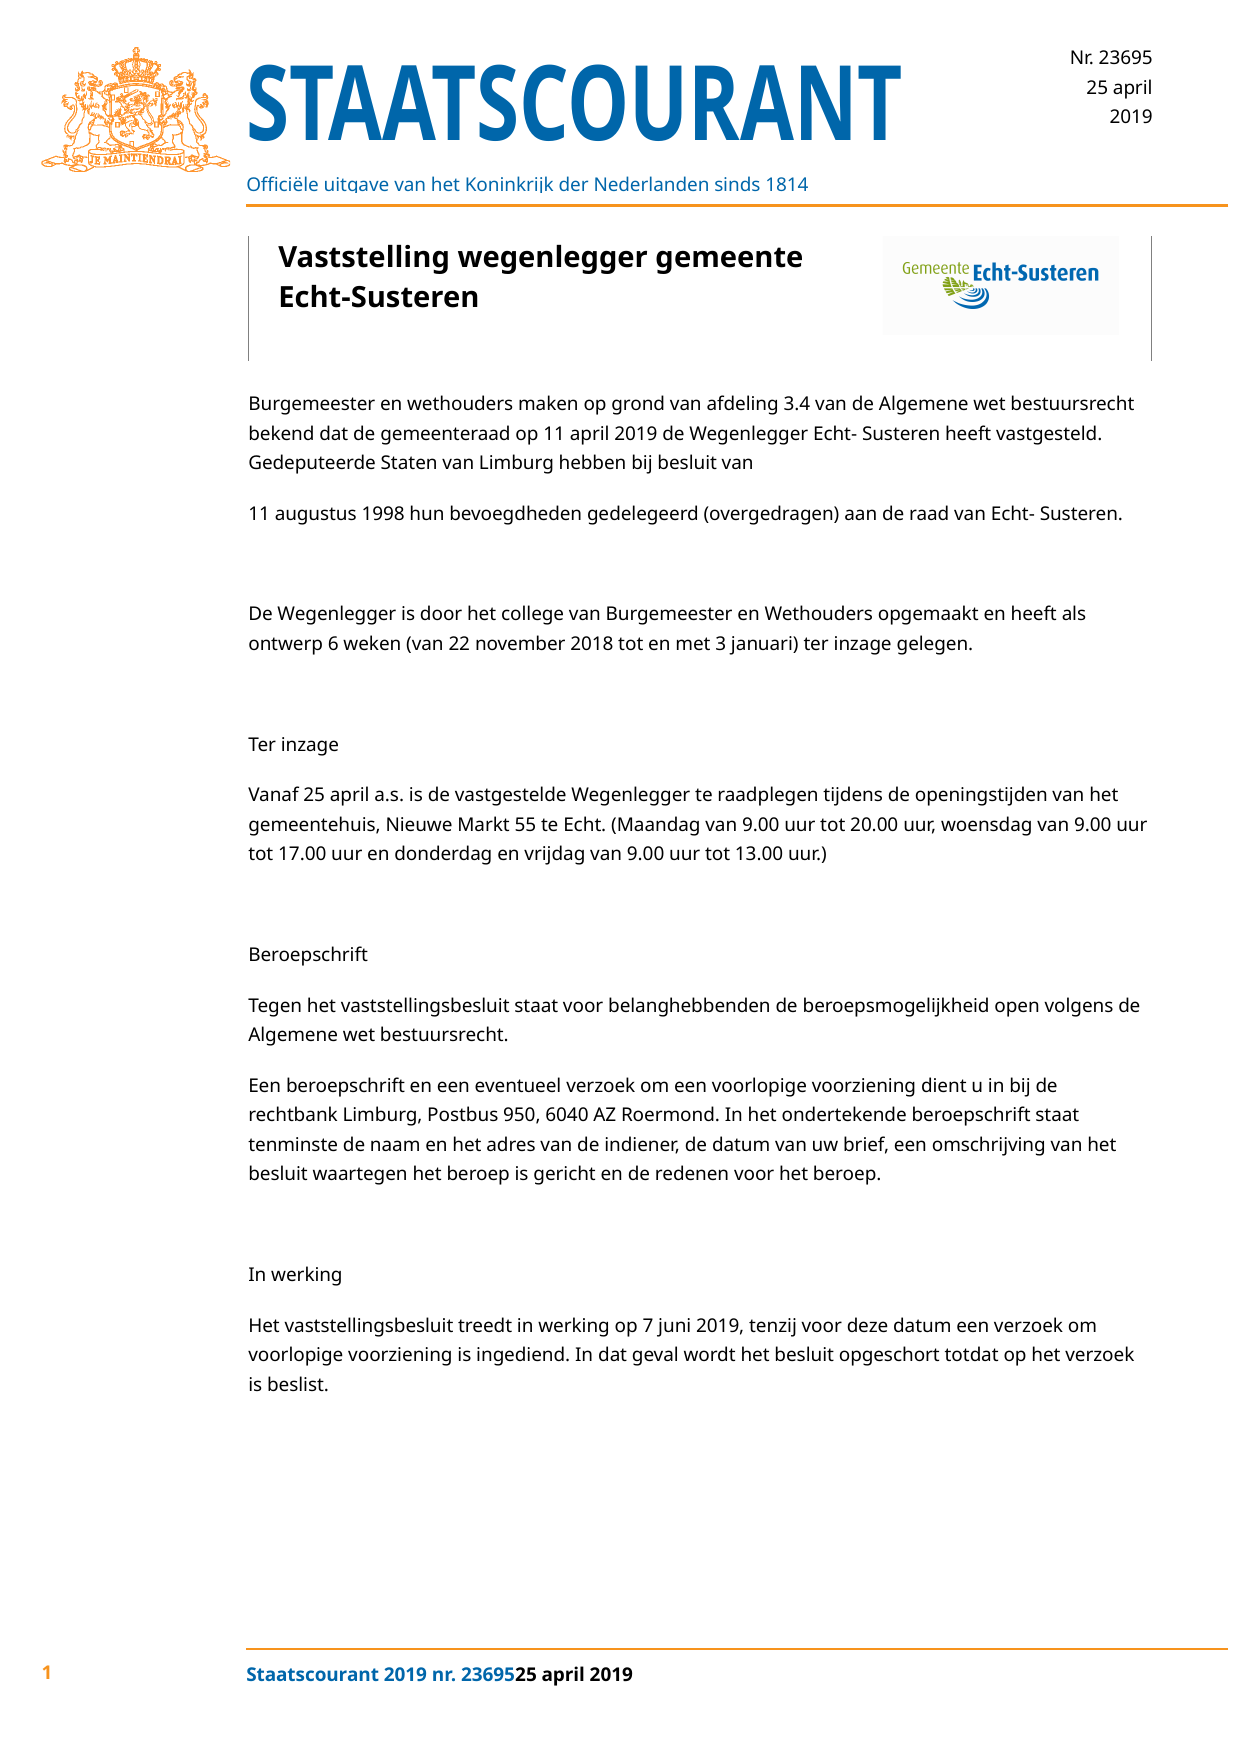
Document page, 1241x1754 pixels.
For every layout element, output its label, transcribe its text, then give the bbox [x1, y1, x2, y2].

text Een beroepschrift en een eventueel verzoek om een voorlopige voorziening dient u in bij de rechtbank Limburg, Postbus 950, 6040 AZ Roermond. In het ondertekende beroepschrift staat tenminste de naam en het adres van de indiener, de datum van uw brief, een omschrijving van het besluit waartegen het beroep is gericht en de redenen voor het beroep. [248, 1072, 1152, 1186]
text In werking [248, 1261, 1152, 1287]
text 11 augustus 1998 hun bevoegdheden gedelegeerd (overgedragen) aan de raad van Echt- Susteren. [248, 500, 1152, 525]
table_header [850, 236, 1151, 361]
text Beroepschrift [248, 941, 1152, 967]
text Ter inzage [248, 731, 1152, 757]
text De Wegenlegger is door het college van Burgemeester en Wethouders opgemaakt en heeft als ontwerp 6 weken (van 22 november 2018 tot en met 3 januari) ter inzage gelegen. [248, 601, 1152, 656]
text Tegen het vaststellingsbesluit staat voor belanghebbenden de beroepsmogelijkheid open volgens de Algemene wet bestuursrecht. [248, 992, 1152, 1047]
text Het vaststellingsbesluit treedt in werking op 7 juni 2019, tenzij voor deze datum een verzoek om voorlopige voorziening is ingediend. In dat geval wordt het besluit opgeschort totdat op het verzoek is beslist. [248, 1312, 1152, 1397]
picture [882, 236, 1119, 335]
picture [41, 47, 231, 172]
text Vanaf 25 april a.s. is de vastgestelde Wegenlegger te raadplegen tijdens de openingstijden van het gemeentehuis, Nieuwe Markt 55 te Echt. (Maandag van 9.00 uur tot 20.00 uur, woensdag van 9.00 uur tot 17.00 uur en donderdag en vrijdag van 9.00 uur tot 13.00 uur.) [248, 781, 1152, 866]
text Burgemeester en wethouders maken op grond van afdeling 3.4 van de Algemene wet bestuursrecht bekend dat de gemeenteraad op 11 april 2019 de Wegenlegger Echt- Susteren heeft vastgesteld. Gedeputeerde Staten van Limburg hebben bij besluit van [248, 390, 1152, 475]
table_header Vaststelling wegenlegger gemeente Echt-Susteren [249, 236, 850, 361]
